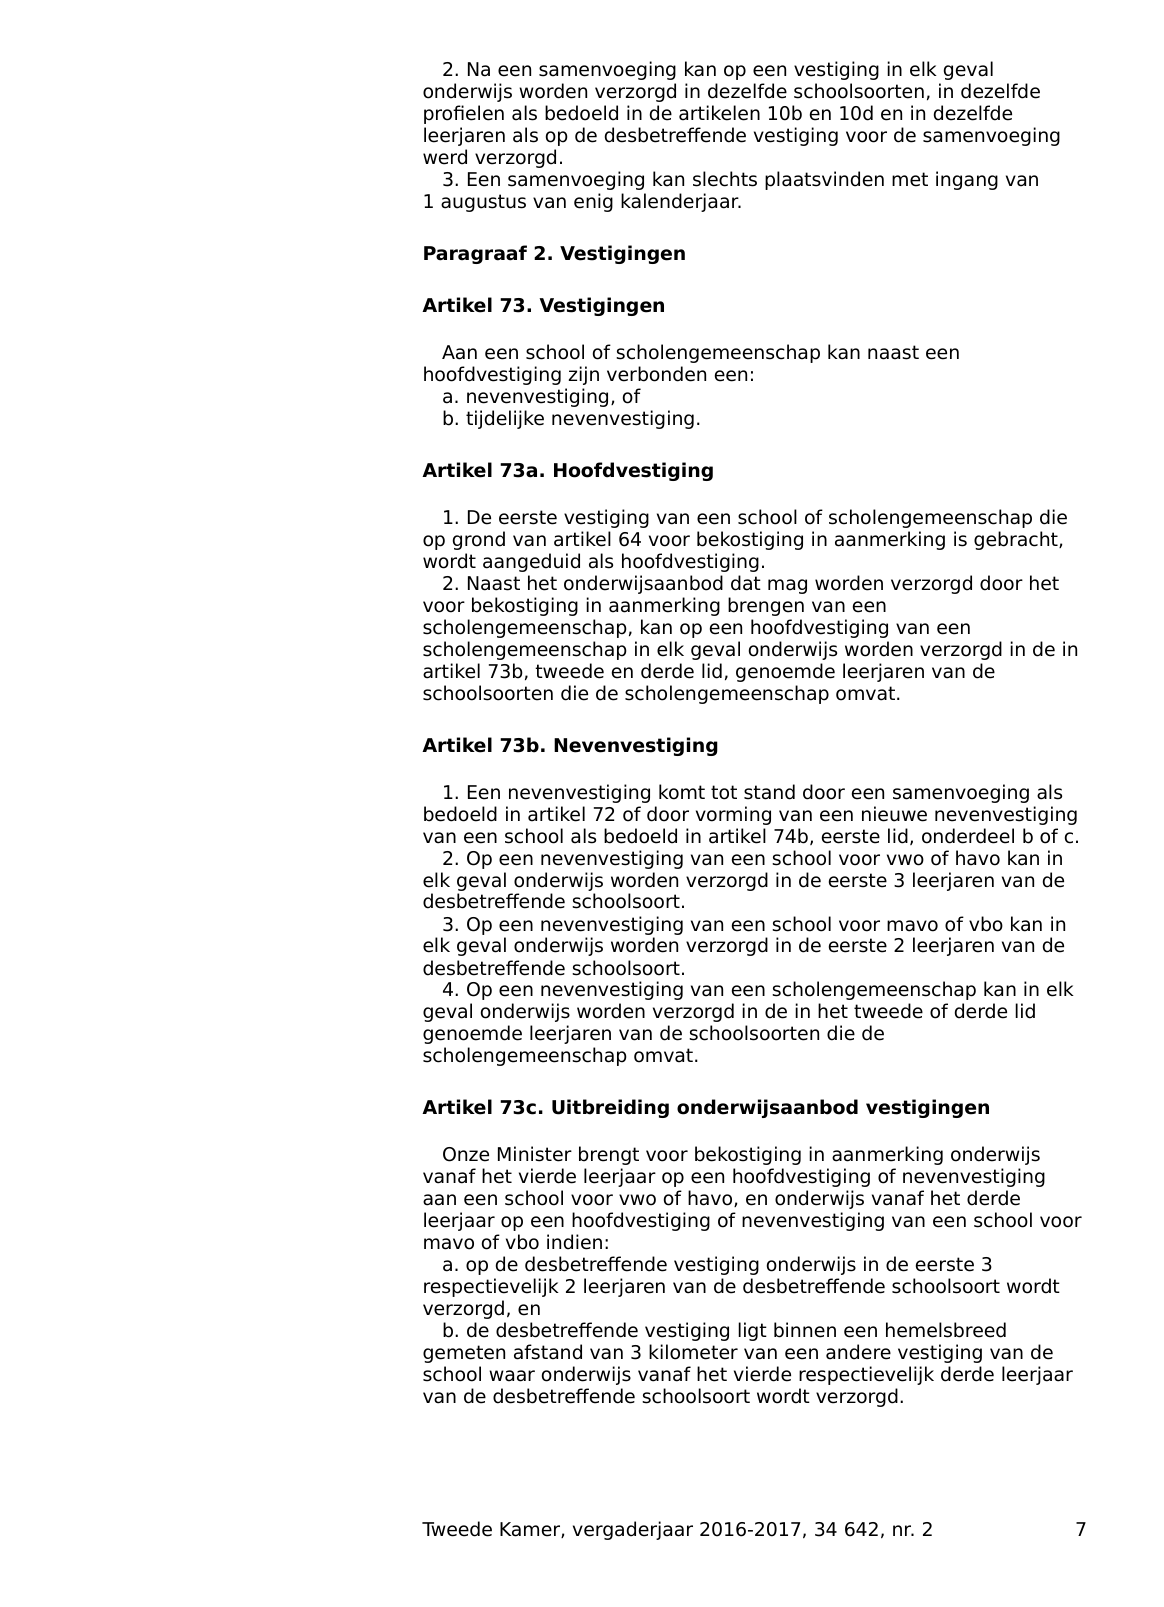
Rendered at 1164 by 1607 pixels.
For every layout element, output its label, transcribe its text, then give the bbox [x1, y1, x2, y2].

text 3. Een samenvoeging kan slechts plaatsvinden met ingang van 1 augustus van enig kalenderjaar. [422, 169, 1087, 213]
subtitle Artikel 73. Vestigingen [422, 295, 1087, 317]
subtitle Artikel 73c. Uitbreiding onderwijsaanbod vestigingen [422, 1097, 1087, 1119]
text 1. De eerste vestiging van een school of scholengemeenschap die op grond van artikel 64 voor bekostiging in aanmerking is gebracht, wordt aangeduid als hoofdvestiging. [422, 507, 1087, 573]
text 3. Op een nevenvestiging van een school voor mavo of vbo kan in elk geval onderwijs worden verzorgd in de eerste 2 leerjaren van de desbetreffende schoolsoort. [422, 913, 1087, 979]
text 4. Op een nevenvestiging van een scholengemeenschap kan in elk geval onderwijs worden verzorgd in de in het tweede of derde lid genoemde leerjaren van de schoolsoorten die de scholengemeenschap omvat. [422, 979, 1087, 1067]
text 2. Naast het onderwijsaanbod dat mag worden verzorgd door het voor bekostiging in aanmerking brengen van een scholengemeenschap, kan op een hoofdvestiging van een scholengemeenschap in elk geval onderwijs worden verzorgd in de in artikel 73b, tweede en derde lid, genoemde leerjaren van de schoolsoorten die de scholengemeenschap omvat. [422, 573, 1087, 704]
text Aan een school of scholengemeenschap kan naast een hoofdvestiging zijn verbonden een: [422, 342, 1087, 386]
text b. tijdelijke nevenvestiging. [422, 408, 1087, 430]
subtitle Paragraaf 2. Vestigingen [422, 243, 1087, 265]
text b. de desbetreffende vestiging ligt binnen een hemelsbreed gemeten afstand van 3 kilometer van een andere vestiging van de school waar onderwijs vanaf het vierde respectievelijk derde leerjaar van de desbetreffende schoolsoort wordt verzorgd. [422, 1320, 1087, 1408]
text Onze Minister brengt voor bekostiging in aanmerking onderwijs vanaf het vierde leerjaar op een hoofdvestiging of nevenvestiging aan een school voor vwo of havo, en onderwijs vanaf het derde leerjaar op een hoofdvestiging of nevenvestiging van een school voor mavo of vbo indien: [422, 1144, 1087, 1254]
text a. nevenvestiging, of [422, 386, 1087, 408]
subtitle Artikel 73b. Nevenvestiging [422, 734, 1087, 757]
text 2. Op een nevenvestiging van een school voor vwo of havo kan in elk geval onderwijs worden verzorgd in de eerste 3 leerjaren van de desbetreffende schoolsoort. [422, 847, 1087, 913]
subtitle Artikel 73a. Hoofdvestiging [422, 460, 1087, 482]
text 1. Een nevenvestiging komt tot stand door een samenvoeging als bedoeld in artikel 72 of door vorming van een nieuwe nevenvestiging van een school als bedoeld in artikel 74b, eerste lid, onderdeel b of c. [422, 782, 1087, 847]
text 2. Na een samenvoeging kan op een vestiging in elk geval onderwijs worden verzorgd in dezelfde schoolsoorten, in dezelfde profielen als bedoeld in de artikelen 10b en 10d en in dezelfde leerjaren als op de desbetreffende vestiging voor de samenvoeging werd verzorgd. [422, 59, 1087, 169]
text a. op de desbetreffende vestiging onderwijs in de eerste 3 respectievelijk 2 leerjaren van de desbetreffende schoolsoort wordt verzorgd, en [422, 1254, 1087, 1320]
